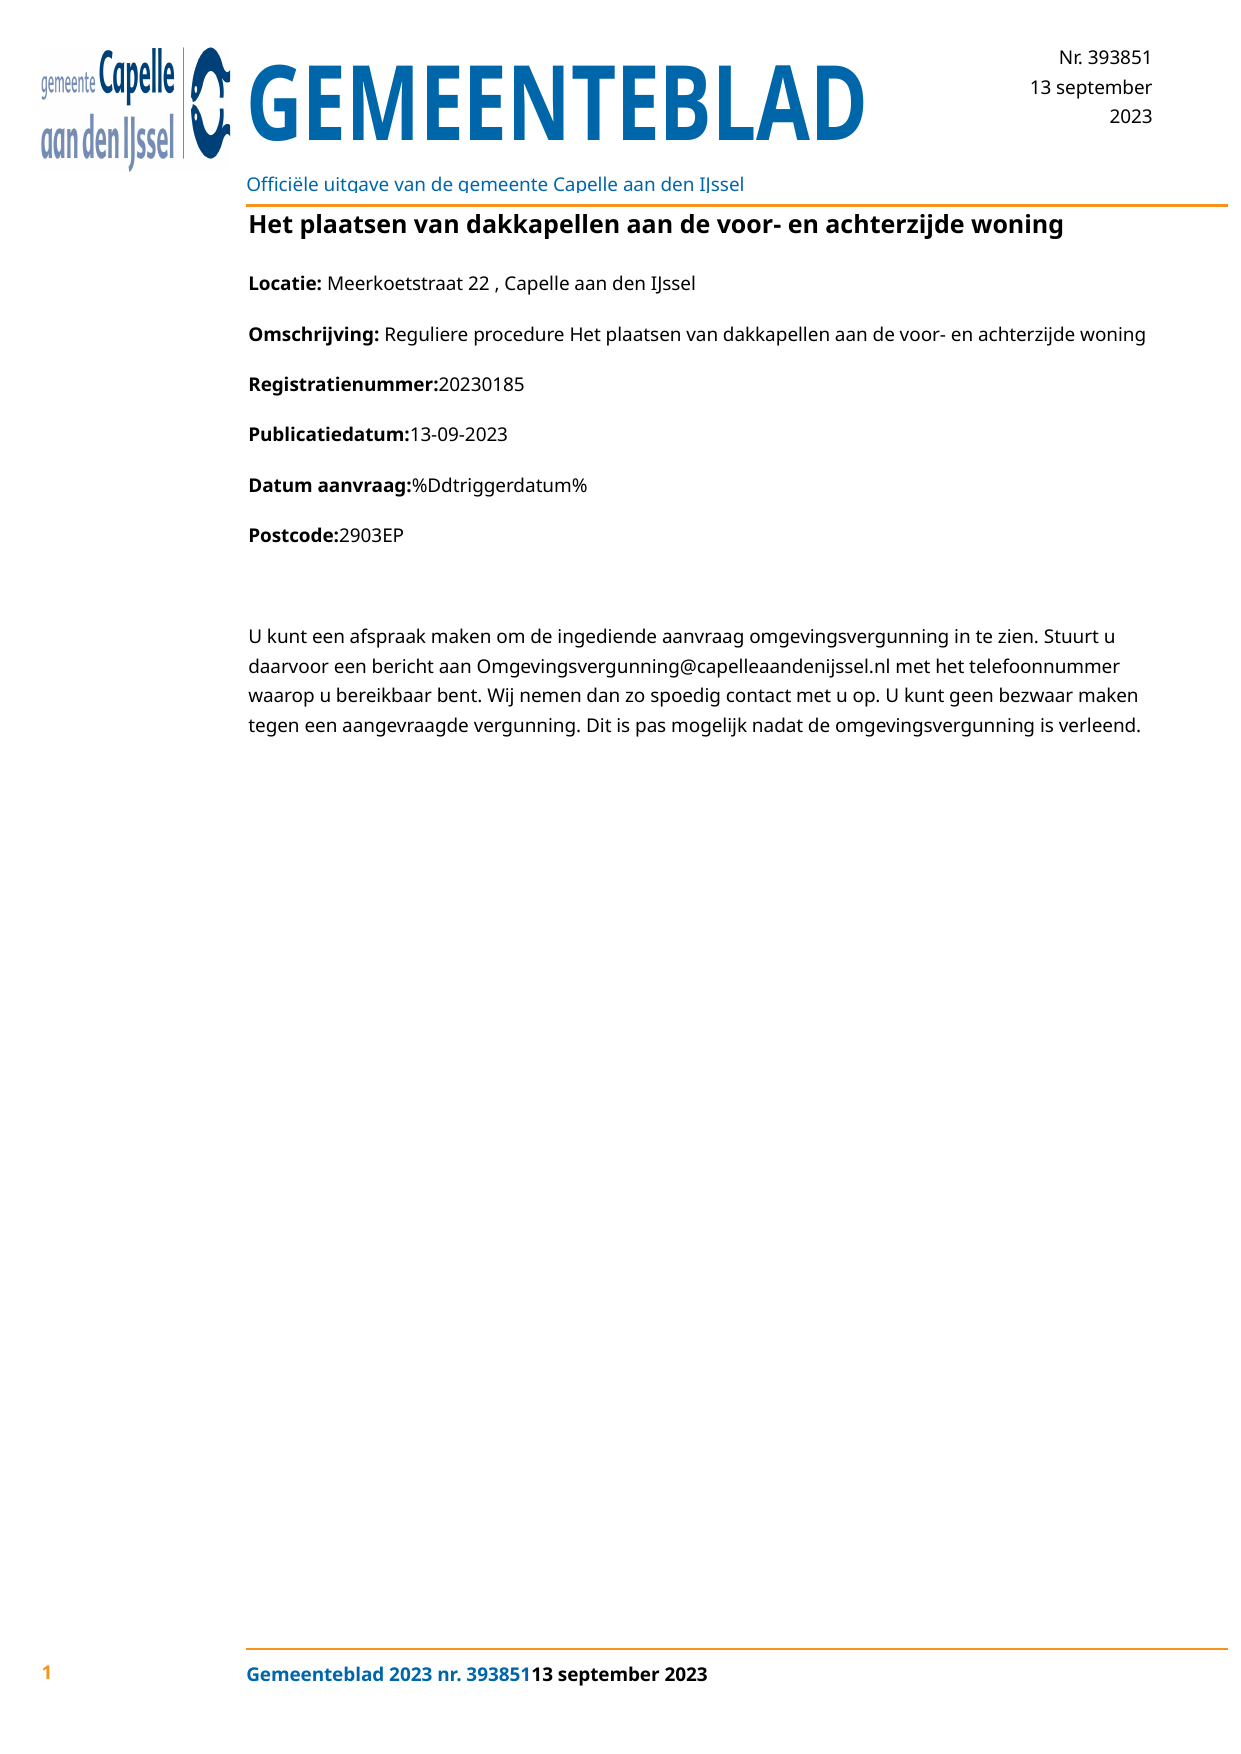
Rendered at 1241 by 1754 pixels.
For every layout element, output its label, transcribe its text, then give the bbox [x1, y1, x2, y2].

text U kunt een afspraak maken om de ingediende aanvraag omgevingsvergunning in te zien. Stuurt u daarvoor een bericht aan Omgevingsvergunning@capelleaandenijssel.nl met het telefoonnummer waarop u bereikbaar bent. Wij nemen dan zo spoedig contact met u op. U kunt geen bezwaar maken tegen een aangevraagde vergunning. Dit is pas mogelijk nadat de omgevingsvergunning is verleend. [248, 623, 1152, 738]
text Datum aanvraag:%Ddtriggerdatum% [248, 472, 1152, 498]
text Locatie: Meerkoetstraat 22 , Capelle aan den IJssel [248, 270, 1152, 296]
text Het plaatsen van dakkapellen aan de voor- en achterzijde woning [248, 207, 1152, 241]
text Publicatiedatum:13-09-2023 [248, 422, 1152, 447]
picture [41, 47, 231, 172]
text Registratienummer:20230185 [248, 371, 1152, 397]
text Postcode:2903EP [248, 522, 1152, 548]
text Omschrijving: Reguliere procedure Het plaatsen van dakkapellen aan de voor- en achterzijde woning [248, 321, 1152, 346]
